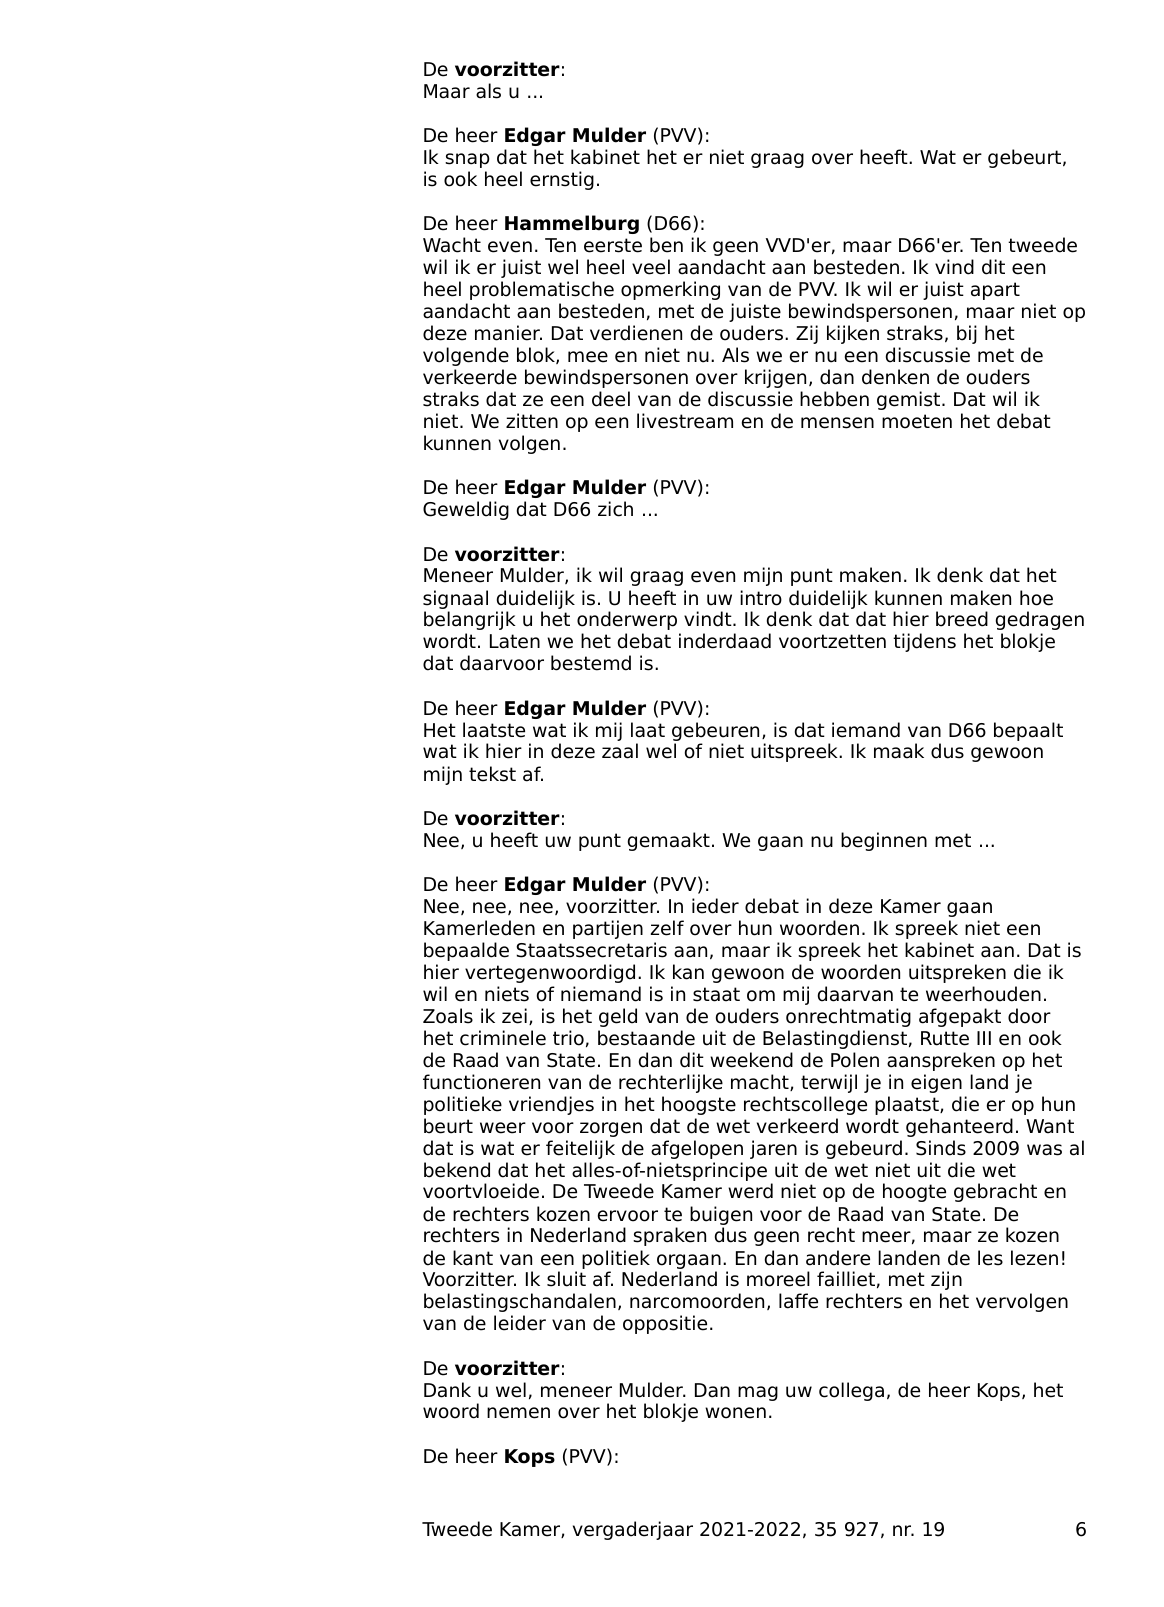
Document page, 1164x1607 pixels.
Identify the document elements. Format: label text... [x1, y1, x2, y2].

text Voorzitter. Ik sluit af. Nederland is moreel failliet, met zijn belastingschandalen, narcomoorden, laffe rechters en het vervolgen van de leider van de oppositie. [422, 1269, 1087, 1335]
text Maar als u ... [422, 81, 1087, 103]
text Ik snap dat het kabinet het er niet graag over heeft. Wat er gebeurt, is ook heel ernstig. [422, 147, 1087, 191]
text De heer Hammelburg (D66): [422, 213, 1087, 235]
text Geweldig dat D66 zich ... [422, 499, 1087, 521]
text Meneer Mulder, ik wil graag even mijn punt maken. Ik denk dat het signaal duidelijk is. U heeft in uw intro duidelijk kunnen maken hoe belangrijk u het onderwerp vindt. Ik denk dat dat hier breed gedragen wordt. Laten we het debat inderdaad voortzetten tijdens het blokje dat daarvoor bestemd is. [422, 565, 1087, 675]
text De heer Edgar Mulder (PVV): [422, 874, 1087, 896]
text Nee, nee, nee, voorzitter. In ieder debat in deze Kamer gaan Kamerleden en partijen zelf over hun woorden. Ik spreek niet een bepaalde Staatssecretaris aan, maar ik spreek het kabinet aan. Dat is hier vertegenwoordigd. Ik kan gewoon de woorden uitspreken die ik wil en niets of niemand is in staat om mij daarvan te weerhouden. [422, 896, 1087, 1006]
text De heer Edgar Mulder (PVV): [422, 125, 1087, 147]
text Het laatste wat ik mij laat gebeuren, is dat iemand van D66 bepaalt wat ik hier in deze zaal wel of niet uitspreek. Ik maak dus gewoon mijn tekst af. [422, 719, 1087, 785]
text De heer Edgar Mulder (PVV): [422, 697, 1087, 719]
text Dank u wel, meneer Mulder. Dan mag uw collega, de heer Kops, het woord nemen over het blokje wonen. [422, 1379, 1087, 1423]
text De voorzitter: [422, 543, 1087, 565]
text Zoals ik zei, is het geld van de ouders onrechtmatig afgepakt door het criminele trio, bestaande uit de Belastingdienst, Rutte III en ook de Raad van State. En dan dit weekend de Polen aanspreken op het functioneren van de rechterlijke macht, terwijl je in eigen land je politieke vriendjes in het hoogste rechtscollege plaatst, die er op hun beurt weer voor zorgen dat de wet verkeerd wordt gehanteerd. Want dat is wat er feitelijk de afgelopen jaren is gebeurd. Sinds 2009 was al bekend dat het alles-of-nietsprincipe uit de wet niet uit die wet voortvloeide. De Tweede Kamer werd niet op de hoogte gebracht en de rechters kozen ervoor te buigen voor de Raad van State. De rechters in Nederland spraken dus geen recht meer, maar ze kozen de kant van een politiek orgaan. En dan andere landen de les lezen! [422, 1006, 1087, 1269]
text De voorzitter: [422, 808, 1087, 829]
text De voorzitter: [422, 1357, 1087, 1379]
text De heer Edgar Mulder (PVV): [422, 477, 1087, 499]
text De voorzitter: [422, 59, 1087, 81]
text De heer Kops (PVV): [422, 1446, 1087, 1468]
text Nee, u heeft uw punt gemaakt. We gaan nu beginnen met ... [422, 829, 1087, 852]
text Wacht even. Ten eerste ben ik geen VVD'er, maar D66'er. Ten tweede wil ik er juist wel heel veel aandacht aan besteden. Ik vind dit een heel problematische opmerking van de PVV. Ik wil er juist apart aandacht aan besteden, met de juiste bewindspersonen, maar niet op deze manier. Dat verdienen de ouders. Zij kijken straks, bij het volgende blok, mee en niet nu. Als we er nu een discussie met de verkeerde bewindspersonen over krijgen, dan denken de ouders straks dat ze een deel van de discussie hebben gemist. Dat wil ik niet. We zitten op een livestream en de mensen moeten het debat kunnen volgen. [422, 235, 1087, 455]
